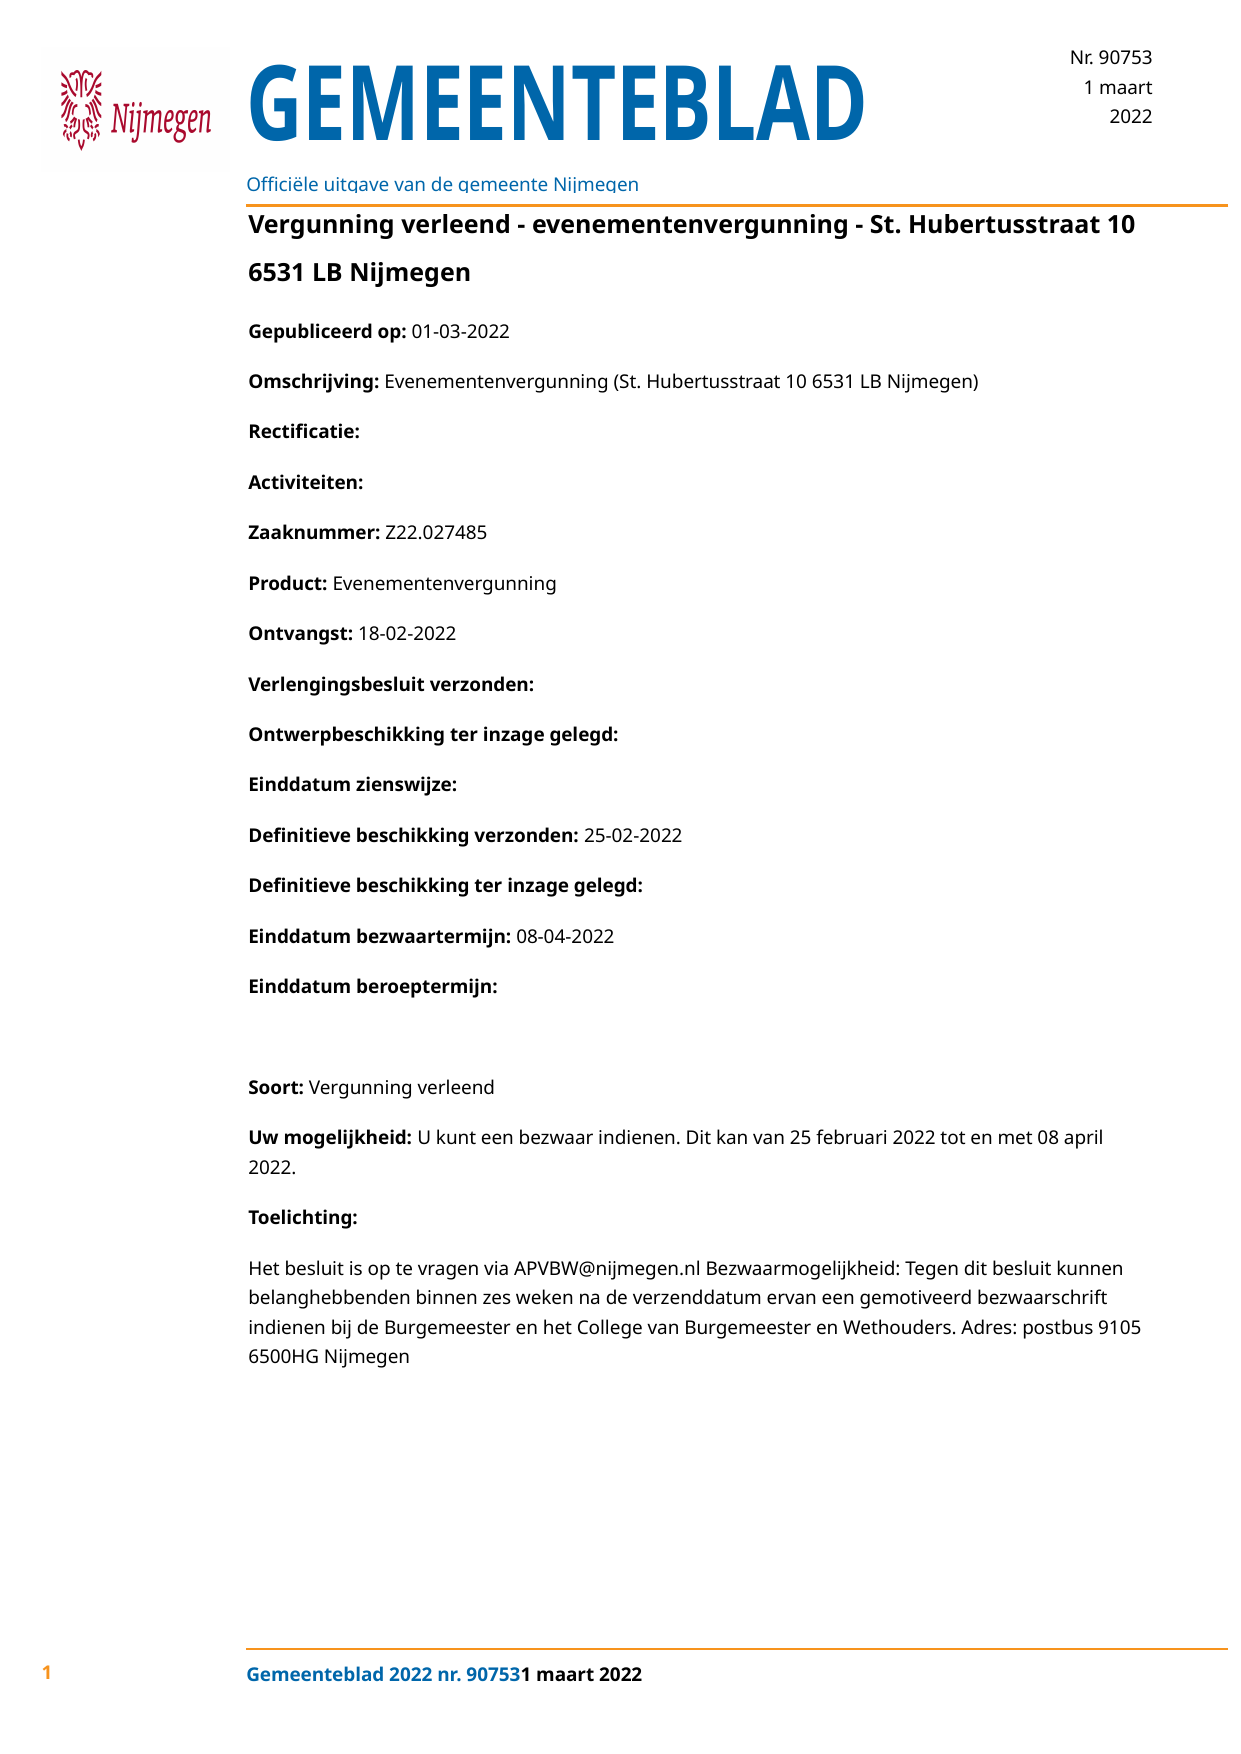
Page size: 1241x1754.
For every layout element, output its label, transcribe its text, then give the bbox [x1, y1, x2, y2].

text Zaaknummer: Z22.027485 [248, 519, 1152, 545]
text Einddatum zienswijze: [248, 772, 1152, 797]
text Uw mogelijkheid: U kunt een bezwaar indienen. Dit kan van 25 februari 2022 tot en met 08 april 2022. [248, 1124, 1152, 1180]
picture [41, 47, 231, 172]
text Het besluit is op te vragen via APVBW@nijmegen.nl Bezwaarmogelijkheid: Tegen dit besluit kunnen belanghebbenden binnen zes weken na de verzenddatum ervan een gemotiveerd bezwaarschrift indienen bij de Burgemeester en het College van Burgemeester en Wethouders. Adres: postbus 9105 6500HG Nijmegen [248, 1255, 1152, 1369]
text Omschrijving: Evenementenvergunning (St. Hubertusstraat 10 6531 LB Nijmegen) [248, 368, 1152, 394]
text Ontwerpbeschikking ter inzage gelegd: [248, 721, 1152, 747]
text Rectificatie: [248, 419, 1152, 444]
text Verlengingsbesluit verzonden: [248, 671, 1152, 697]
text Gepubliceerd op: 01-03-2022 [248, 318, 1152, 344]
text Definitieve beschikking verzonden: 25-02-2022 [248, 822, 1152, 848]
text Activiteiten: [248, 469, 1152, 495]
text Einddatum bezwaartermijn: 08-04-2022 [248, 923, 1152, 949]
text Toelichting: [248, 1204, 1152, 1230]
text Vergunning verleend - evenementenvergunning - St. Hubertusstraat 10 6531 LB Nijmegen [248, 207, 1152, 288]
text Einddatum beroeptermijn: [248, 973, 1152, 999]
text Ontvangst: 18-02-2022 [248, 620, 1152, 646]
text Product: Evenementenvergunning [248, 570, 1152, 596]
text Definitieve beschikking ter inzage gelegd: [248, 872, 1152, 898]
text Soort: Vergunning verleend [248, 1074, 1152, 1100]
